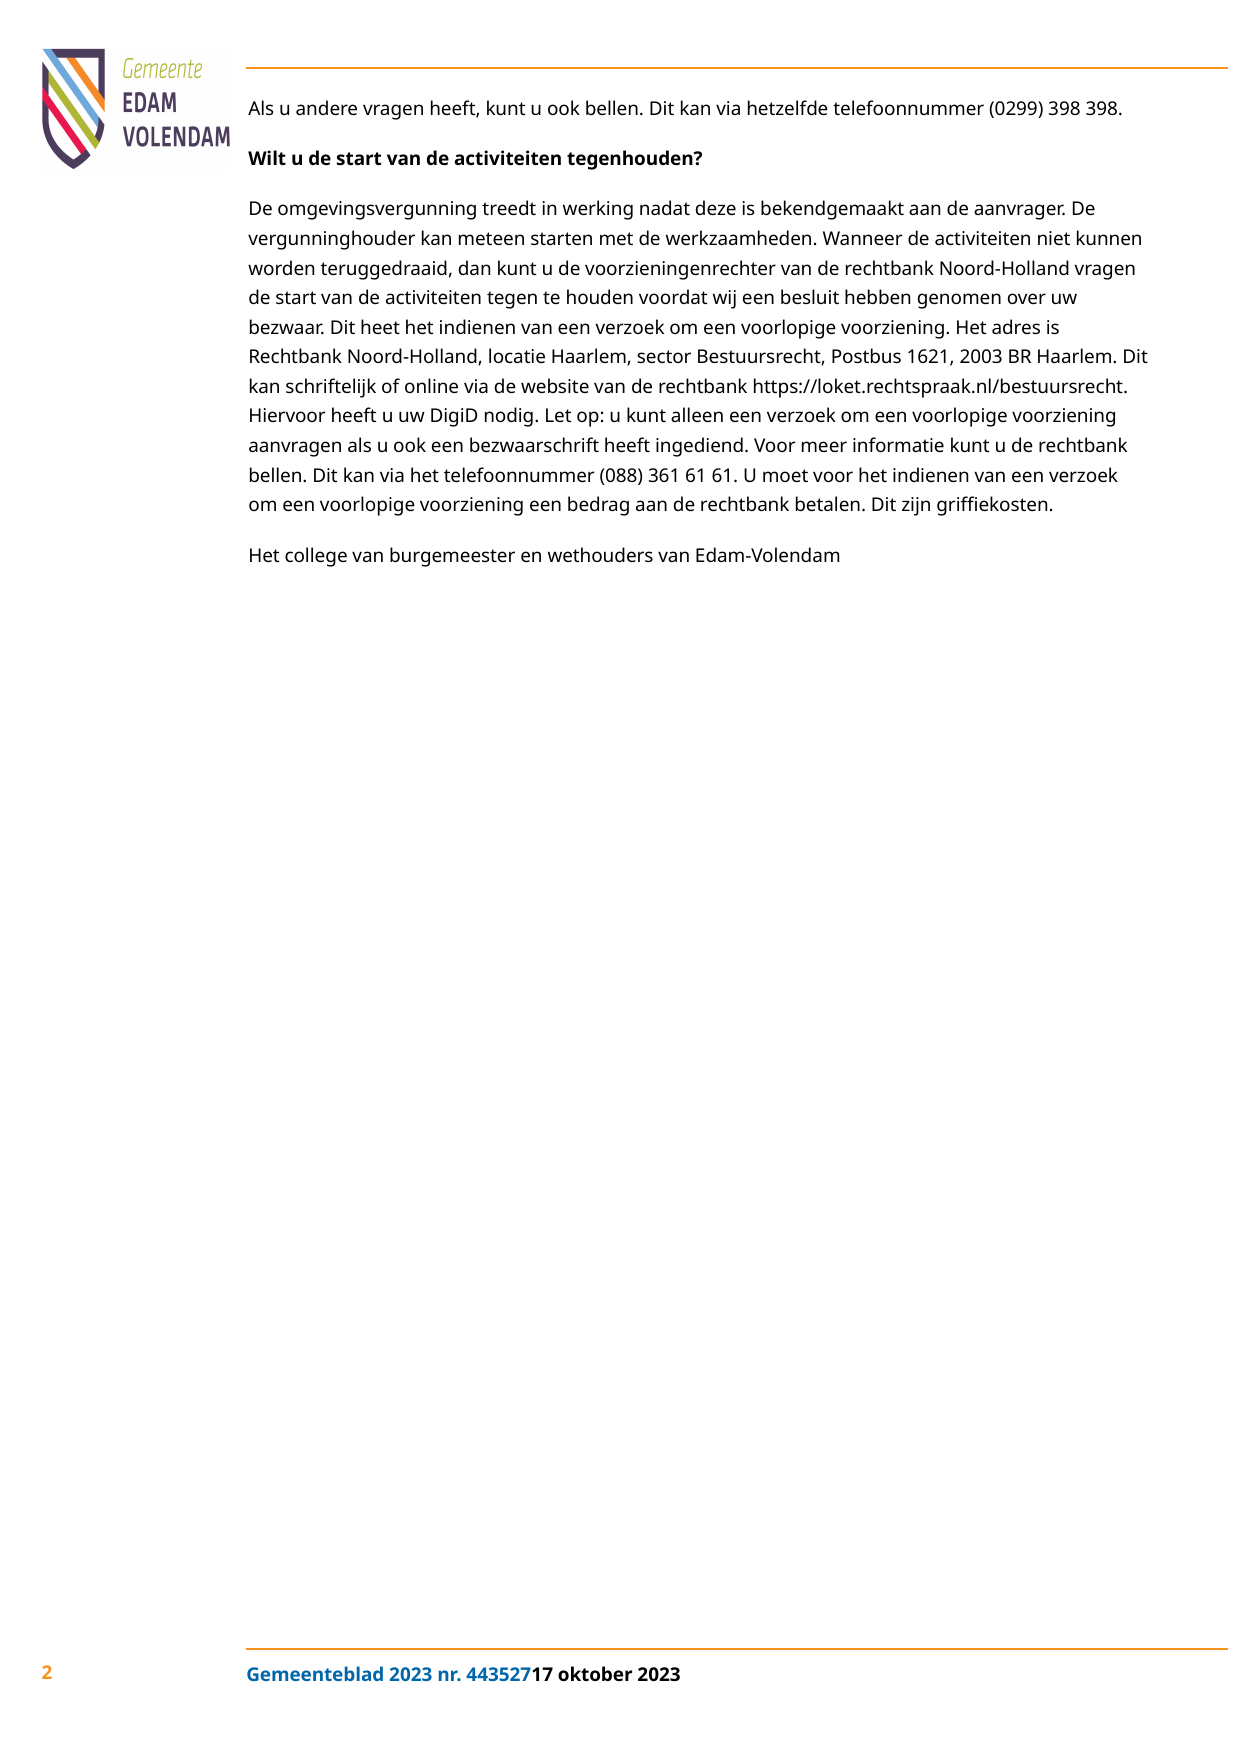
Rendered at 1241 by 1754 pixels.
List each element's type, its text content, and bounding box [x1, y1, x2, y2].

text Wilt u de start van de activiteiten tegenhouden? [248, 145, 1152, 171]
text Als u andere vragen heeft, kunt u ook bellen. Dit kan via hetzelfde telefoonnummer (0299) 398 398. [248, 95, 1152, 121]
text De omgevingsvergunning treedt in werking nadat deze is bekendgemaakt aan de aanvrager. De vergunninghouder kan meteen starten met de werkzaamheden. Wanneer de activiteiten niet kunnen worden teruggedraaid, dan kunt u de voorzieningenrechter van de rechtbank Noord-Holland vragen de start van de activiteiten tegen te houden voordat wij een besluit hebben genomen over uw bezwaar. Dit heet het indienen van een verzoek om een voorlopige voorziening. Het adres is Rechtbank Noord-Holland, locatie Haarlem, sector Bestuursrecht, Postbus 1621, 2003 BR Haarlem. Dit kan schriftelijk of online via de website van de rechtbank https://loket.rechtspraak.nl/bestuursrecht. Hiervoor heeft u uw DigiD nodig. Let op: u kunt alleen een verzoek om een voorlopige voorziening aanvragen als u ook een bezwaarschrift heeft ingediend. Voor meer informatie kunt u de rechtbank bellen. Dit kan via het telefoonnummer (088) 361 61 61. U moet voor het indienen van een verzoek om een voorlopige voorziening een bedrag aan de rechtbank betalen. Dit zijn griffiekosten. [248, 196, 1152, 517]
picture [41, 47, 231, 172]
text Het college van burgemeester en wethouders van Edam-Volendam [248, 542, 1152, 568]
